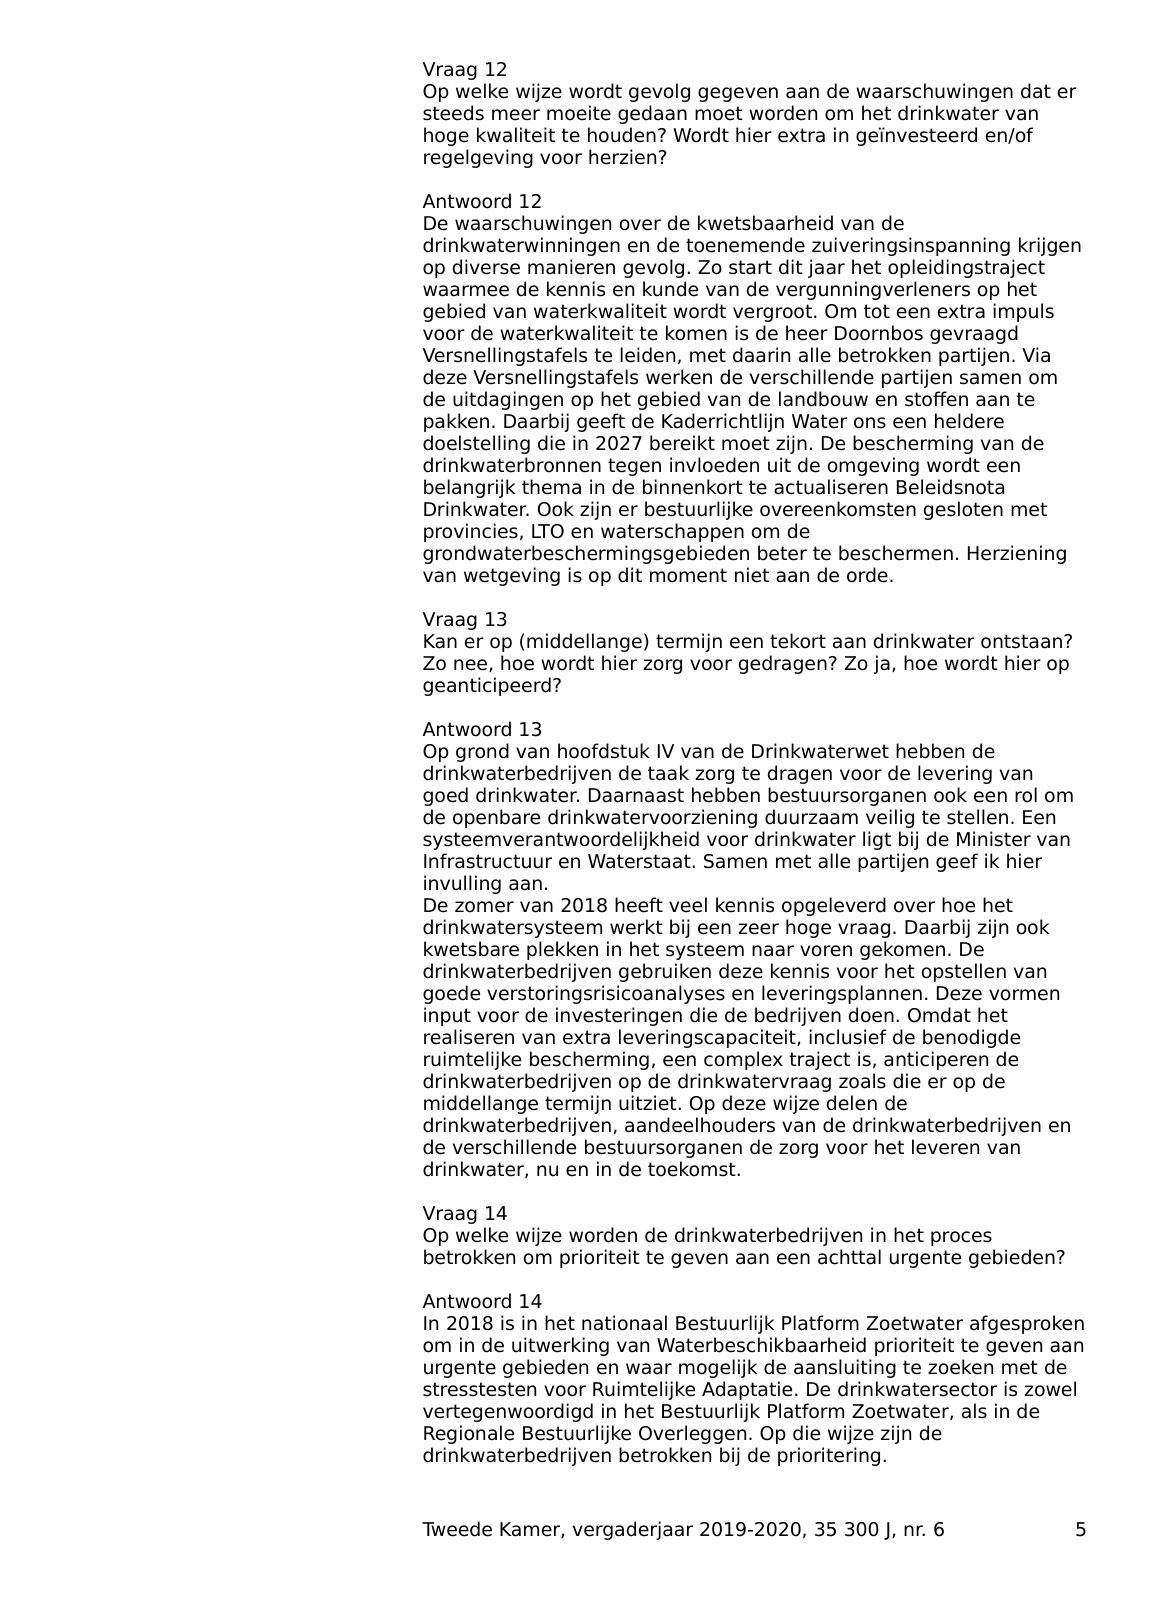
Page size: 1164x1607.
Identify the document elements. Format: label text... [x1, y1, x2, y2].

text Antwoord 12 [422, 191, 1087, 213]
text Antwoord 13 [422, 719, 1087, 741]
text Op welke wijze worden de drinkwaterbedrijven in het proces betrokken om prioriteit te geven aan een achttal urgente gebieden? [422, 1225, 1087, 1269]
text De waarschuwingen over de kwetsbaarheid van de drinkwaterwinningen en de toenemende zuiveringsinspanning krijgen op diverse manieren gevolg. Zo start dit jaar het opleidingstraject waarmee de kennis en kunde van de vergunningverleners op het gebied van waterkwaliteit wordt vergroot. Om tot een extra impuls voor de waterkwaliteit te komen is de heer Doornbos gevraagd Versnellingstafels te leiden, met daarin alle betrokken partijen. Via deze Versnellingstafels werken de verschillende partijen samen om de uitdagingen op het gebied van de landbouw en stoffen aan te pakken. Daarbij geeft de Kaderrichtlijn Water ons een heldere doelstelling die in 2027 bereikt moet zijn. De bescherming van de drinkwaterbronnen tegen invloeden uit de omgeving wordt een belangrijk thema in de binnenkort te actualiseren Beleidsnota Drinkwater. Ook zijn er bestuurlijke overeenkomsten gesloten met provincies, LTO en waterschappen om de grondwaterbeschermingsgebieden beter te beschermen. Herziening van wetgeving is op dit moment niet aan de orde. [422, 213, 1087, 587]
text Vraag 13 [422, 609, 1087, 631]
text Op welke wijze wordt gevolg gegeven aan de waarschuwingen dat er steeds meer moeite gedaan moet worden om het drinkwater van hoge kwaliteit te houden? Wordt hier extra in geïnvesteerd en/of regelgeving voor herzien? [422, 81, 1087, 169]
text In 2018 is in het nationaal Bestuurlijk Platform Zoetwater afgesproken om in de uitwerking van Waterbeschikbaarheid prioriteit te geven aan urgente gebieden en waar mogelijk de aansluiting te zoeken met de stresstesten voor Ruimtelijke Adaptatie. De drinkwatersector is zowel vertegenwoordigd in het Bestuurlijk Platform Zoetwater, als in de Regionale Bestuurlijke Overleggen. Op die wijze zijn de drinkwaterbedrijven betrokken bij de prioritering. [422, 1313, 1087, 1467]
text Vraag 14 [422, 1203, 1087, 1225]
text Antwoord 14 [422, 1291, 1087, 1313]
text Op grond van hoofdstuk IV van de Drinkwaterwet hebben de drinkwaterbedrijven de taak zorg te dragen voor de levering van goed drinkwater. Daarnaast hebben bestuursorganen ook een rol om de openbare drinkwatervoorziening duurzaam veilig te stellen. Een systeemverantwoordelijkheid voor drinkwater ligt bij de Minister van Infrastructuur en Waterstaat. Samen met alle partijen geef ik hier invulling aan. [422, 741, 1087, 895]
text De zomer van 2018 heeft veel kennis opgeleverd over hoe het drinkwatersysteem werkt bij een zeer hoge vraag. Daarbij zijn ook kwetsbare plekken in het systeem naar voren gekomen. De drinkwaterbedrijven gebruiken deze kennis voor het opstellen van goede verstoringsrisicoanalyses en leveringsplannen. Deze vormen input voor de investeringen die de bedrijven doen. Omdat het realiseren van extra leveringscapaciteit, inclusief de benodigde ruimtelijke bescherming, een complex traject is, anticiperen de drinkwaterbedrijven op de drinkwatervraag zoals die er op de middellange termijn uitziet. Op deze wijze delen de drinkwaterbedrijven, aandeelhouders van de drinkwaterbedrijven en de verschillende bestuursorganen de zorg voor het leveren van drinkwater, nu en in de toekomst. [422, 895, 1087, 1181]
text Vraag 12 [422, 59, 1087, 81]
text Kan er op (middellange) termijn een tekort aan drinkwater ontstaan? Zo nee, hoe wordt hier zorg voor gedragen? Zo ja, hoe wordt hier op geanticipeerd? [422, 631, 1087, 697]
